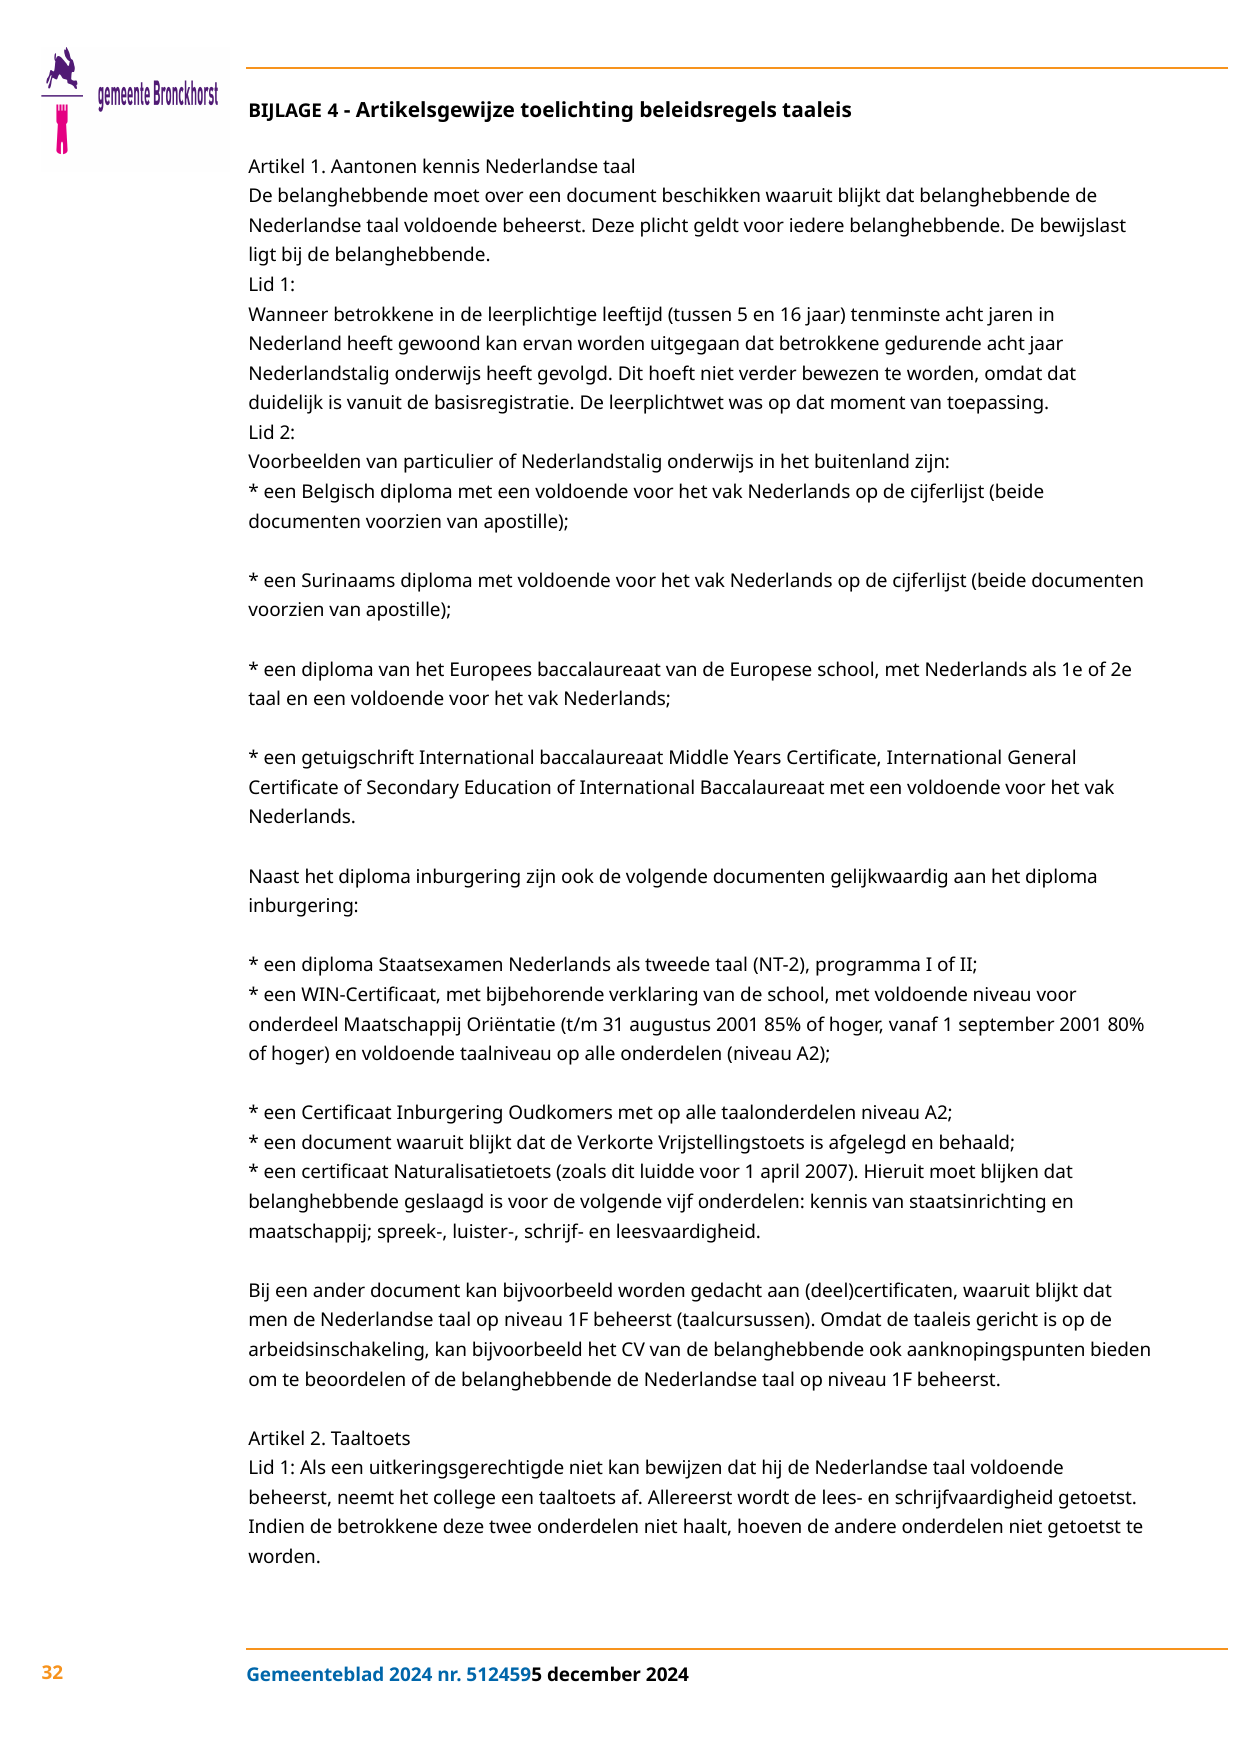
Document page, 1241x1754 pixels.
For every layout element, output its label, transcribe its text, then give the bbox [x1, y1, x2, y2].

text BIJLAGE 4 - Artikelsgewijze toelichting beleidsregels taaleis [248, 95, 1152, 123]
text Lid 1: Als een uitkeringsgerechtigde niet kan bewijzen dat hij de Nederlandse taal voldoende beheerst, neemt het college een taaltoets af. Allereerst wordt de lees- en schrijfvaardigheid getoetst. Indien de betrokkene deze twee onderdelen niet haalt, hoeven de andere onderdelen niet getoetst te worden. [248, 1454, 1152, 1569]
text * een Surinaams diploma met voldoende voor het vak Nederlands op de cijferlijst (beide documenten voorzien van apostille); [248, 567, 1152, 622]
text De belanghebbende moet over een document beschikken waaruit blijkt dat belanghebbende de Nederlandse taal voldoende beheerst. Deze plicht geldt voor iedere belanghebbende. De bewijslast ligt bij de belanghebbende. [248, 182, 1152, 267]
text Bij een ander document kan bijvoorbeeld worden gedacht aan (deel)certificaten, waaruit blijkt dat men de Nederlandse taal op niveau 1F beheerst (taalcursussen). Omdat de taaleis gericht is op de arbeidsinschakeling, kan bijvoorbeeld het CV van de belanghebbende ook aanknopingspunten bieden om te beoordelen of de belanghebbende de Nederlandse taal op niveau 1F beheerst. [248, 1277, 1152, 1392]
text Artikel 2. Taaltoets [248, 1425, 1152, 1451]
picture [41, 47, 231, 172]
text * een document waaruit blijkt dat de Verkorte Vrijstellingstoets is afgelegd en behaald; [248, 1129, 1152, 1155]
text Lid 1: [248, 271, 1152, 297]
text * een certificaat Naturalisatietoets (zoals dit luidde voor 1 april 2007). Hieruit moet blijken dat belanghebbende geslaagd is voor de volgende vijf onderdelen: kennis van staatsinrichting en maatschappij; spreek-, luister-, schrijf- en leesvaardigheid. [248, 1159, 1152, 1244]
text * een diploma Staatsexamen Nederlands als tweede taal (NT-2), programma I of II; [248, 952, 1152, 977]
text Wanneer betrokkene in de leerplichtige leeftijd (tussen 5 en 16 jaar) tenminste acht jaren in Nederland heeft gewoond kan ervan worden uitgegaan dat betrokkene gedurende acht jaar Nederlandstalig onderwijs heeft gevolgd. Dit hoeft niet verder bewezen te worden, omdat dat duidelijk is vanuit de basisregistratie. De leerplichtwet was op dat moment van toepassing. [248, 301, 1152, 415]
text Voorbeelden van particulier of Nederlandstalig onderwijs in het buitenland zijn: [248, 449, 1152, 474]
text * een WIN-Certificaat, met bijbehorende verklaring van de school, met voldoende niveau voor onderdeel Maatschappij Oriëntatie (t/m 31 augustus 2001 85% of hoger, vanaf 1 september 2001 80% of hoger) en voldoende taalniveau op alle onderdelen (niveau A2); [248, 981, 1152, 1066]
text * een Belgisch diploma met een voldoende voor het vak Nederlands op de cijferlijst (beide documenten voorzien van apostille); [248, 478, 1152, 534]
text Artikel 1. Aantonen kennis Nederlandse taal [248, 153, 1152, 179]
text * een getuigschrift International baccalaureaat Middle Years Certificate, International General Certificate of Secondary Education of International Baccalaureaat met een voldoende voor het vak Nederlands. [248, 744, 1152, 829]
text Lid 2: [248, 419, 1152, 445]
text * een diploma van het Europees baccalaureaat van de Europese school, met Nederlands als 1e of 2e taal en een voldoende voor het vak Nederlands; [248, 656, 1152, 711]
text * een Certificaat Inburgering Oudkomers met op alle taalonderdelen niveau A2; [248, 1099, 1152, 1125]
text Naast het diploma inburgering zijn ook de volgende documenten gelijkwaardig aan het diploma inburgering: [248, 863, 1152, 918]
